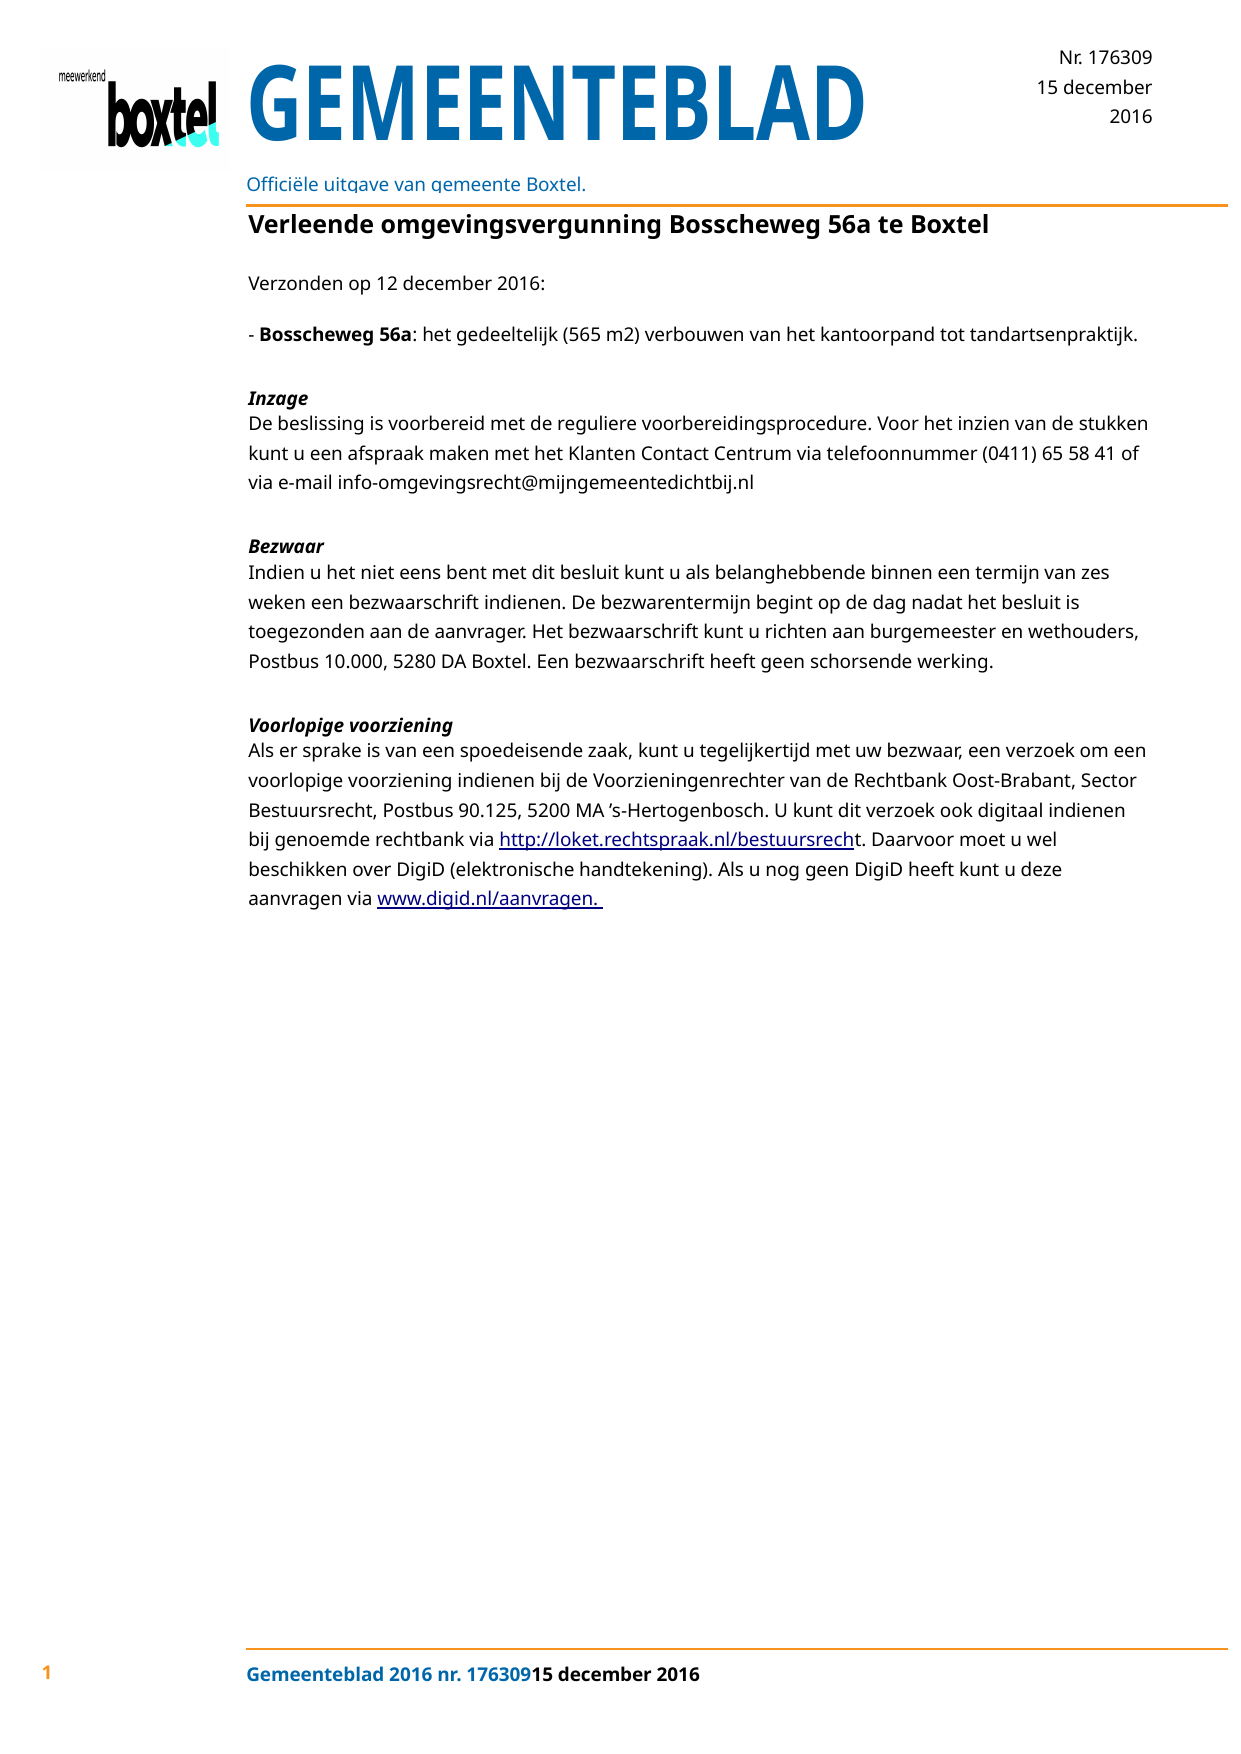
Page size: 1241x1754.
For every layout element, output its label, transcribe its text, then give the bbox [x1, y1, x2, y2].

text Inzage [248, 385, 1152, 410]
text Voorlopige voorziening [248, 712, 1152, 738]
text Als er sprake is van een spoedeisende zaak, kunt u tegelijkertijd met uw bezwaar, een verzoek om een voorlopige voorziening indienen bij de Voorzieningenrechter van de Rechtbank Oost-Brabant, Sector Bestuursrecht, Postbus 90.125, 5200 MA ’s-Hertogenbosch. U kunt dit verzoek ook digitaal indienen bij genoemde rechtbank via http://loket.rechtspraak.nl/bestuursrecht. Daarvoor moet u wel beschikken over DigiD (elektronische handtekening). Als u nog geen DigiD heeft kunt u deze aanvragen via www.digid.nl/aanvragen. [248, 738, 1152, 911]
text Verzonden op 12 december 2016: [248, 270, 1152, 296]
picture [41, 47, 231, 172]
text Verleende omgevingsvergunning Bosscheweg 56a te Boxtel [248, 207, 1152, 241]
text Indien u het niet eens bent met dit besluit kunt u als belanghebbende binnen een termijn van zes weken een bezwaarschrift indienen. De bezwarentermijn begint op de dag nadat het besluit is toegezonden aan de aanvrager. Het bezwaarschrift kunt u richten aan burgemeester en wethouders, Postbus 10.000, 5280 DA Boxtel. Een bezwaarschrift heeft geen schorsende werking. [248, 559, 1152, 674]
text De beslissing is voorbereid met de reguliere voorbereidingsprocedure. Voor het inzien van de stukken kunt u een afspraak maken met het Klanten Contact Centrum via telefoonnummer (0411) 65 58 41 of via e-mail info-omgevingsrecht@mijngemeentedichtbij.nl [248, 410, 1152, 495]
text - Bosscheweg 56a: het gedeeltelijk (565 m2) verbouwen van het kantoorpand tot tandartsenpraktijk. [248, 321, 1152, 346]
text Bezwaar [248, 533, 1152, 559]
